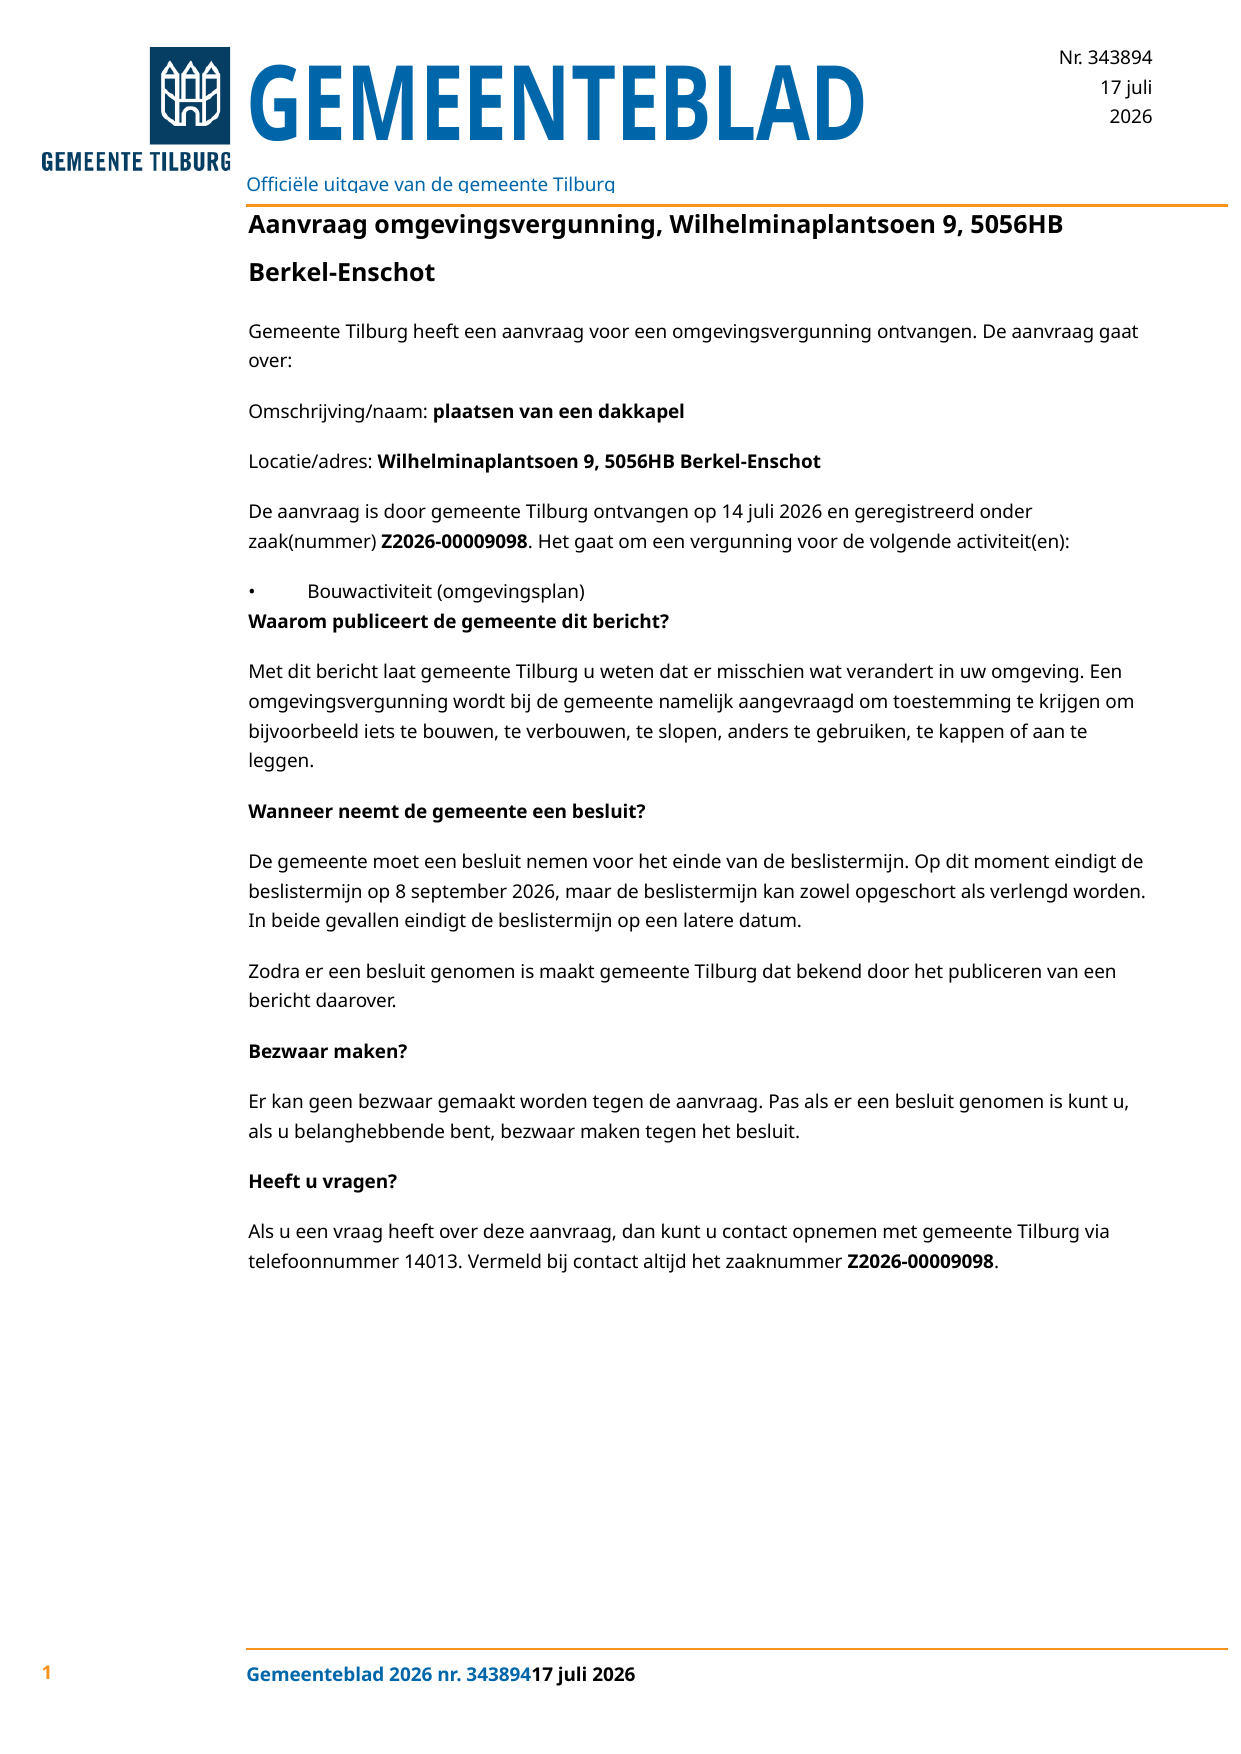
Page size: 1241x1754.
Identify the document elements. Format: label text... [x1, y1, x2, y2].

text Heeft u vragen? [248, 1168, 1152, 1194]
text Met dit bericht laat gemeente Tilburg u weten dat er misschien wat verandert in uw omgeving. Een omgevingsvergunning wordt bij de gemeente namelijk aangevraagd om toestemming te krijgen om bijvoorbeeld iets te bouwen, te verbouwen, te slopen, anders te gebruiken, te kappen of aan te leggen. [248, 659, 1152, 773]
text Waarom publiceert de gemeente dit bericht? [248, 608, 1152, 634]
text Gemeente Tilburg heeft een aanvraag voor een omgevingsvergunning ontvangen. De aanvraag gaat over: [248, 318, 1152, 373]
text Aanvraag omgevingsvergunning, Wilhelminaplantsoen 9, 5056HB Berkel-Enschot [248, 207, 1152, 288]
text De gemeente moet een besluit nemen voor het einde van de beslistermijn. Op dit moment eindigt de beslistermijn op 8 september 2026, maar de beslistermijn kan zowel opgeschort als verlengd worden. In beide gevallen eindigt de beslistermijn op een latere datum. [248, 848, 1152, 933]
picture [41, 47, 231, 172]
list Bouwactiviteit (omgevingsplan) [248, 579, 1152, 604]
text Locatie/adres: Wilhelminaplantsoen 9, 5056HB Berkel-Enschot [248, 448, 1152, 474]
text Als u een vraag heeft over deze aanvraag, dan kunt u contact opnemen met gemeente Tilburg via telefoonnummer 14013. Vermeld bij contact altijd het zaaknummer Z2026-00009098. [248, 1219, 1152, 1274]
text Bezwaar maken? [248, 1038, 1152, 1064]
text Wanneer neemt de gemeente een besluit? [248, 798, 1152, 824]
text Zodra er een besluit genomen is maakt gemeente Tilburg dat bekend door het publiceren van een bericht daarover. [248, 958, 1152, 1013]
text Omschrijving/naam: plaatsen van een dakkapel [248, 398, 1152, 424]
text De aanvraag is door gemeente Tilburg ontvangen op 14 juli 2026 en geregistreerd onder zaak(nummer) Z2026-00009098. Het gaat om een vergunning voor de volgende activiteit(en): [248, 499, 1152, 554]
text Er kan geen bezwaar gemaakt worden tegen de aanvraag. Pas als er een besluit genomen is kunt u, als u belanghebbende bent, bezwaar maken tegen het besluit. [248, 1088, 1152, 1144]
